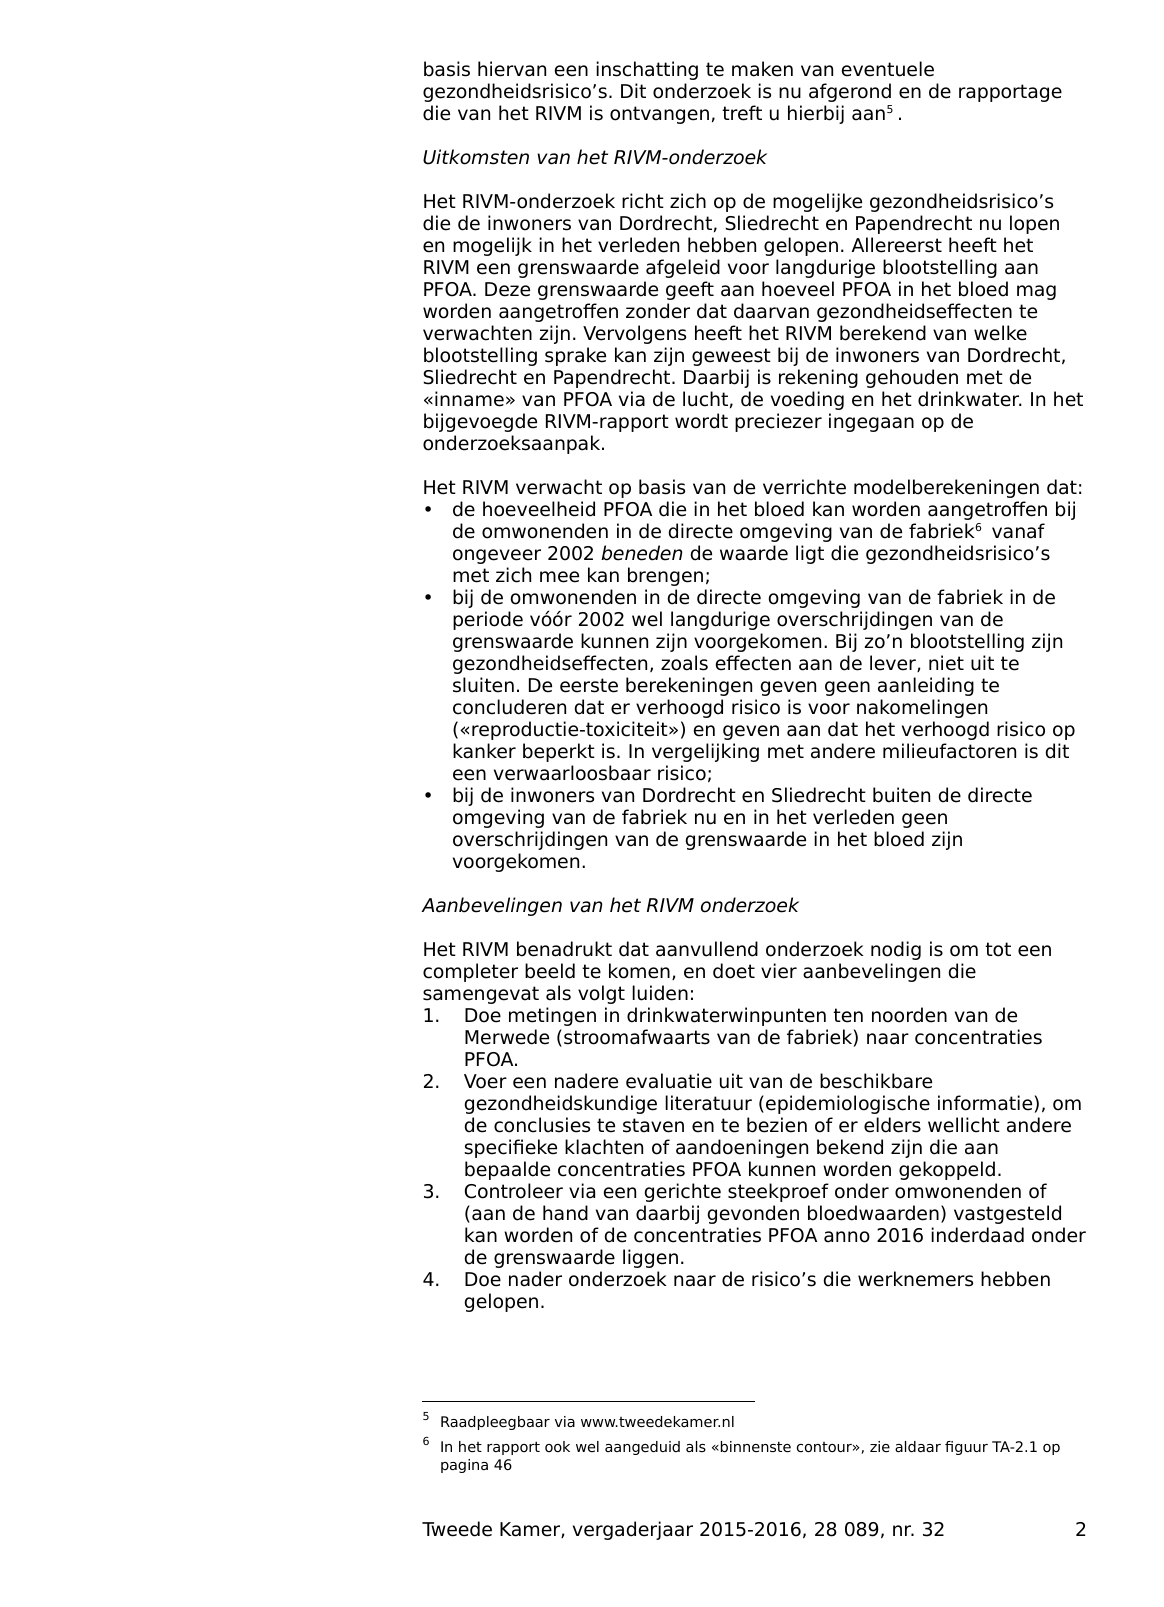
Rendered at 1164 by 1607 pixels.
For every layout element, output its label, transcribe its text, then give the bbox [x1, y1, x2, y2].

text basis hiervan een inschatting te maken van eventuele gezondheidsrisico’s. Dit onderzoek is nu afgerond en de rapportage die van het RIVM is ontvangen, treft u hierbij aan. [422, 59, 1087, 125]
text Het RIVM verwacht op basis van de verrichte modelberekeningen dat: [422, 477, 1087, 499]
text Het RIVM-onderzoek richt zich op de mogelijke gezondheidsrisico’s die de inwoners van Dordrecht, Sliedrecht en Papendrecht nu lopen en mogelijk in het verleden hebben gelopen. Allereerst heeft het RIVM een grenswaarde afgeleid voor langdurige blootstelling aan PFOA. Deze grenswaarde geeft aan hoeveel PFOA in het bloed mag worden aangetroffen zonder dat daarvan gezondheidseffecten te verwachten zijn. Vervolgens heeft het RIVM berekend van welke blootstelling sprake kan zijn geweest bij de inwoners van Dordrecht, Sliedrecht en Papendrecht. Daarbij is rekening gehouden met de «inname» van PFOA via de lucht, de voeding en het drinkwater. In het bijgevoegde RIVM-rapport wordt preciezer ingegaan op de onderzoeksaanpak. [422, 191, 1087, 455]
text Raadpleegbaar via www.tweedekamer.nl [422, 1410, 1087, 1432]
text Het RIVM benadrukt dat aanvullend onderzoek nodig is om tot een completer beeld te komen, en doet vier aanbevelingen die samengevat als volgt luiden: [422, 939, 1087, 1005]
text In het rapport ook wel aangeduid als «binnenste contour», zie aldaar figuur TA-2.1 op pagina 46 [422, 1435, 1087, 1474]
text 2. Voer een nadere evaluatie uit van de beschikbare gezondheidskundige literatuur (epidemiologische informatie), om de conclusies te staven en te bezien of er elders wellicht andere specifieke klachten of aandoeningen bekend zijn die aan bepaalde concentraties PFOA kunnen worden gekoppeld. [422, 1071, 1087, 1181]
text 4. Doe nader onderzoek naar de risico’s die werknemers hebben gelopen. [422, 1269, 1087, 1313]
text • bij de omwonenden in de directe omgeving van de fabriek in de periode vóór 2002 wel langdurige overschrijdingen van de grenswaarde kunnen zijn voorgekomen. Bij zo’n blootstelling zijn gezondheidseffecten, zoals effecten aan de lever, niet uit te sluiten. De eerste berekeningen geven geen aanleiding te concluderen dat er verhoogd risico is voor nakomelingen («reproductie-toxiciteit») en geven aan dat het verhoogd risico op kanker beperkt is. In vergelijking met andere milieufactoren is dit een verwaarloosbaar risico; [422, 587, 1087, 785]
text • de hoeveelheid PFOA die in het bloed kan worden aangetroffen bij de omwonenden in de directe omgeving van de fabriek vanaf ongeveer 2002 beneden de waarde ligt die gezondheidsrisico’s met zich mee kan brengen; [422, 499, 1087, 587]
text 1. Doe metingen in drinkwaterwinpunten ten noorden van de Merwede (stroomafwaarts van de fabriek) naar concentraties PFOA. [422, 1005, 1087, 1071]
subtitle Uitkomsten van het RIVM-onderzoek [422, 147, 1087, 169]
text 3. Controleer via een gerichte steekproef onder omwonenden of (aan de hand van daarbij gevonden bloedwaarden) vastgesteld kan worden of de concentraties PFOA anno 2016 inderdaad onder de grenswaarde liggen. [422, 1181, 1087, 1269]
subtitle Aanbevelingen van het RIVM onderzoek [422, 895, 1087, 917]
text • bij de inwoners van Dordrecht en Sliedrecht buiten de directe omgeving van de fabriek nu en in het verleden geen overschrijdingen van de grenswaarde in het bloed zijn voorgekomen. [422, 785, 1087, 873]
